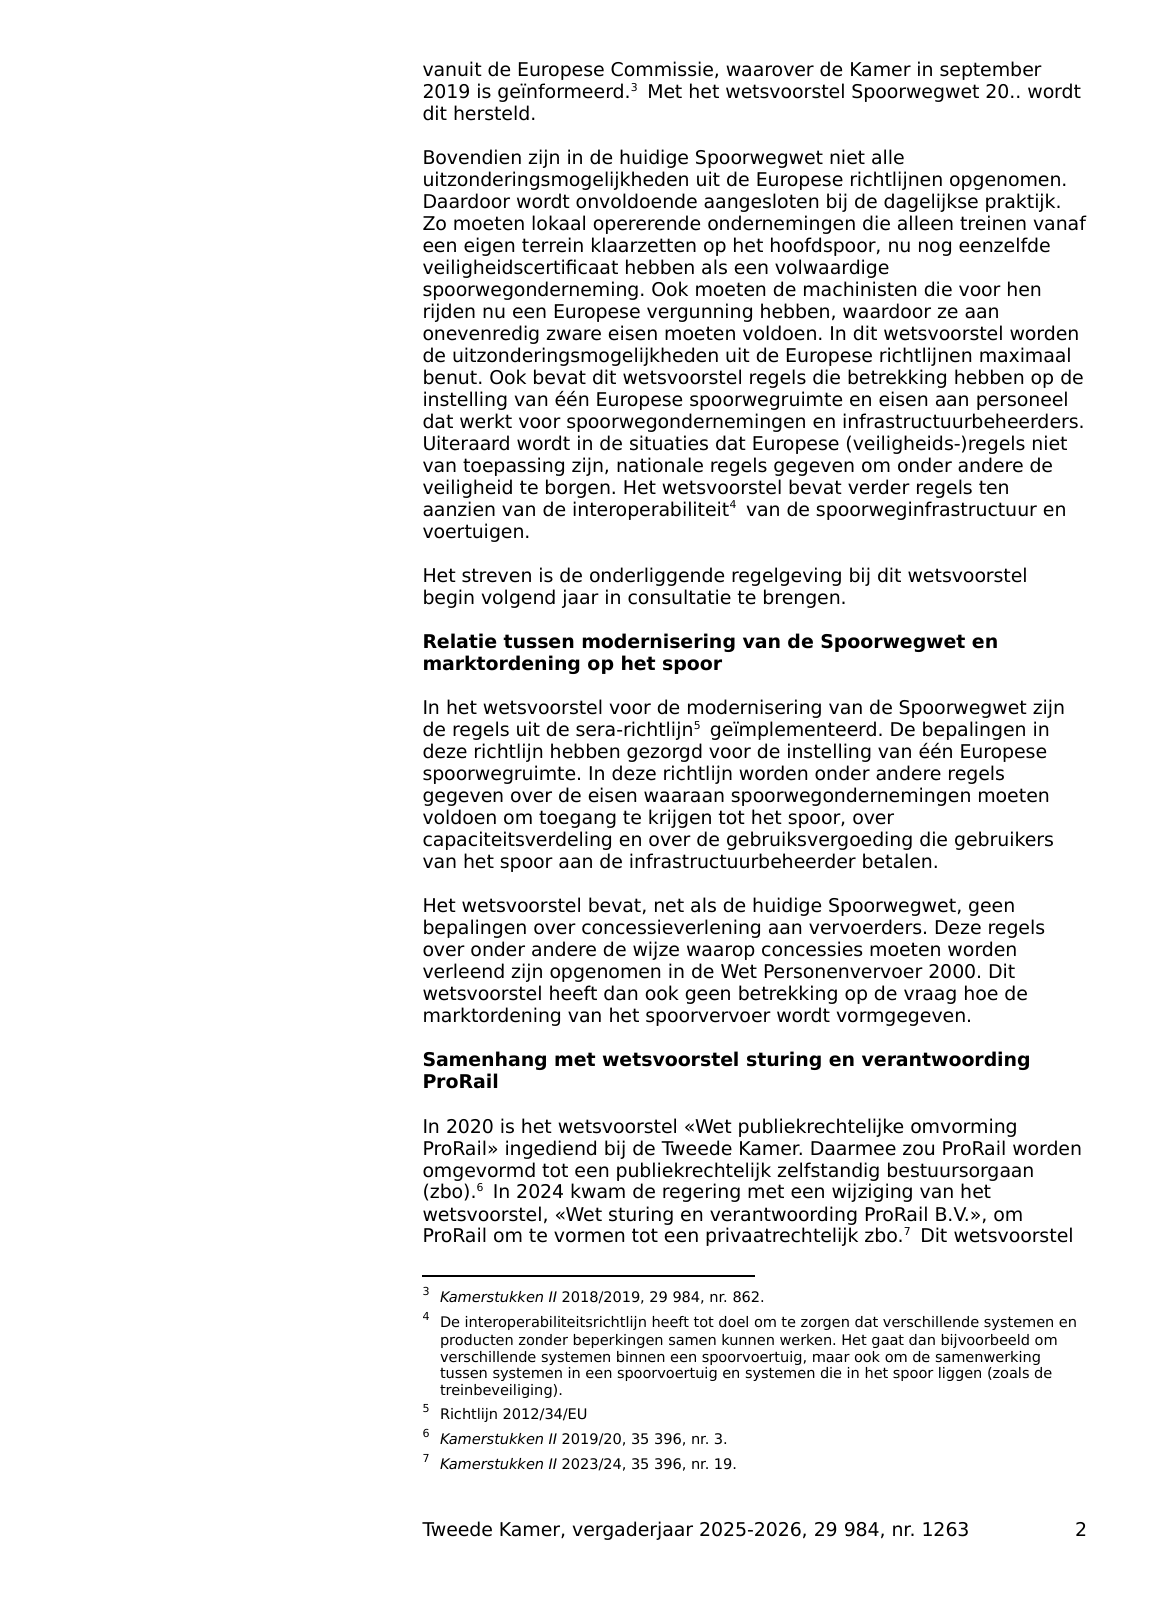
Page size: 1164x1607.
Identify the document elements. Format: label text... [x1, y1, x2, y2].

text Bovendien zijn in de huidige Spoorwegwet niet alle uitzonderingsmogelijkheden uit de Europese richtlijnen opgenomen. Daardoor wordt onvoldoende aangesloten bij de dagelijkse praktijk. Zo moeten lokaal opererende ondernemingen die alleen treinen vanaf een eigen terrein klaarzetten op het hoofdspoor, nu nog eenzelfde veiligheidscertificaat hebben als een volwaardige spoorwegonderneming. Ook moeten de machinisten die voor hen rijden nu een Europese vergunning hebben, waardoor ze aan onevenredig zware eisen moeten voldoen. In dit wetsvoorstel worden de uitzonderingsmogelijkheden uit de Europese richtlijnen maximaal benut. Ook bevat dit wetsvoorstel regels die betrekking hebben op de instelling van één Europese spoorwegruimte en eisen aan personeel dat werkt voor spoorwegondernemingen en infrastructuurbeheerders. Uiteraard wordt in de situaties dat Europese (veiligheids-)regels niet van toepassing zijn, nationale regels gegeven om onder andere de veiligheid te borgen. Het wetsvoorstel bevat verder regels ten aanzien van de interoperabiliteit van de spoorweginfrastructuur en voertuigen. [422, 147, 1087, 543]
text Kamerstukken II 2018/2019, 29 984, nr. 862. [422, 1285, 1087, 1307]
text Het wetsvoorstel bevat, net als de huidige Spoorwegwet, geen bepalingen over concessieverlening aan vervoerders. Deze regels over onder andere de wijze waarop concessies moeten worden verleend zijn opgenomen in de Wet Personenvervoer 2000. Dit wetsvoorstel heeft dan ook geen betrekking op de vraag hoe de marktordening van het spoorvervoer wordt vormgegeven. [422, 895, 1087, 1027]
text Het streven is de onderliggende regelgeving bij dit wetsvoorstel begin volgend jaar in consultatie te brengen. [422, 565, 1087, 609]
subtitle Samenhang met wetsvoorstel sturing en verantwoording ProRail [422, 1049, 1087, 1093]
text De interoperabiliteitsrichtlijn heeft tot doel om te zorgen dat verschillende systemen en producten zonder beperkingen samen kunnen werken. Het gaat dan bijvoorbeeld om verschillende systemen binnen een spoorvoertuig, maar ook om de samenwerking tussen systemen in een spoorvoertuig en systemen die in het spoor liggen (zoals de treinbeveiliging). [422, 1310, 1087, 1399]
text Kamerstukken II 2019/20, 35 396, nr. 3. [422, 1427, 1087, 1449]
text In 2020 is het wetsvoorstel «Wet publiekrechtelijke omvorming ProRail» ingediend bij de Tweede Kamer. Daarmee zou ProRail worden omgevormd tot een publiekrechtelijk zelfstandig bestuursorgaan (zbo). In 2024 kwam de regering met een wijziging van het wetsvoorstel, «Wet sturing en verantwoording ProRail B.V.», om ProRail om te vormen tot een privaatrechtelijk zbo. Dit wetsvoorstel [422, 1116, 1087, 1247]
text vanuit de Europese Commissie, waarover de Kamer in september 2019 is geïnformeerd. Met het wetsvoorstel Spoorwegwet 20.. wordt dit hersteld. [422, 59, 1087, 125]
text Richtlijn 2012/34/EU [422, 1402, 1087, 1424]
text In het wetsvoorstel voor de modernisering van de Spoorwegwet zijn de regels uit de sera-richtlijn geïmplementeerd. De bepalingen in deze richtlijn hebben gezorgd voor de instelling van één Europese spoorwegruimte. In deze richtlijn worden onder andere regels gegeven over de eisen waaraan spoorwegondernemingen moeten voldoen om toegang te krijgen tot het spoor, over capaciteitsverdeling en over de gebruiksvergoeding die gebruikers van het spoor aan de infrastructuurbeheerder betalen. [422, 697, 1087, 873]
subtitle Relatie tussen modernisering van de Spoorwegwet en marktordening op het spoor [422, 631, 1087, 675]
text Kamerstukken II 2023/24, 35 396, nr. 19. [422, 1452, 1087, 1474]
